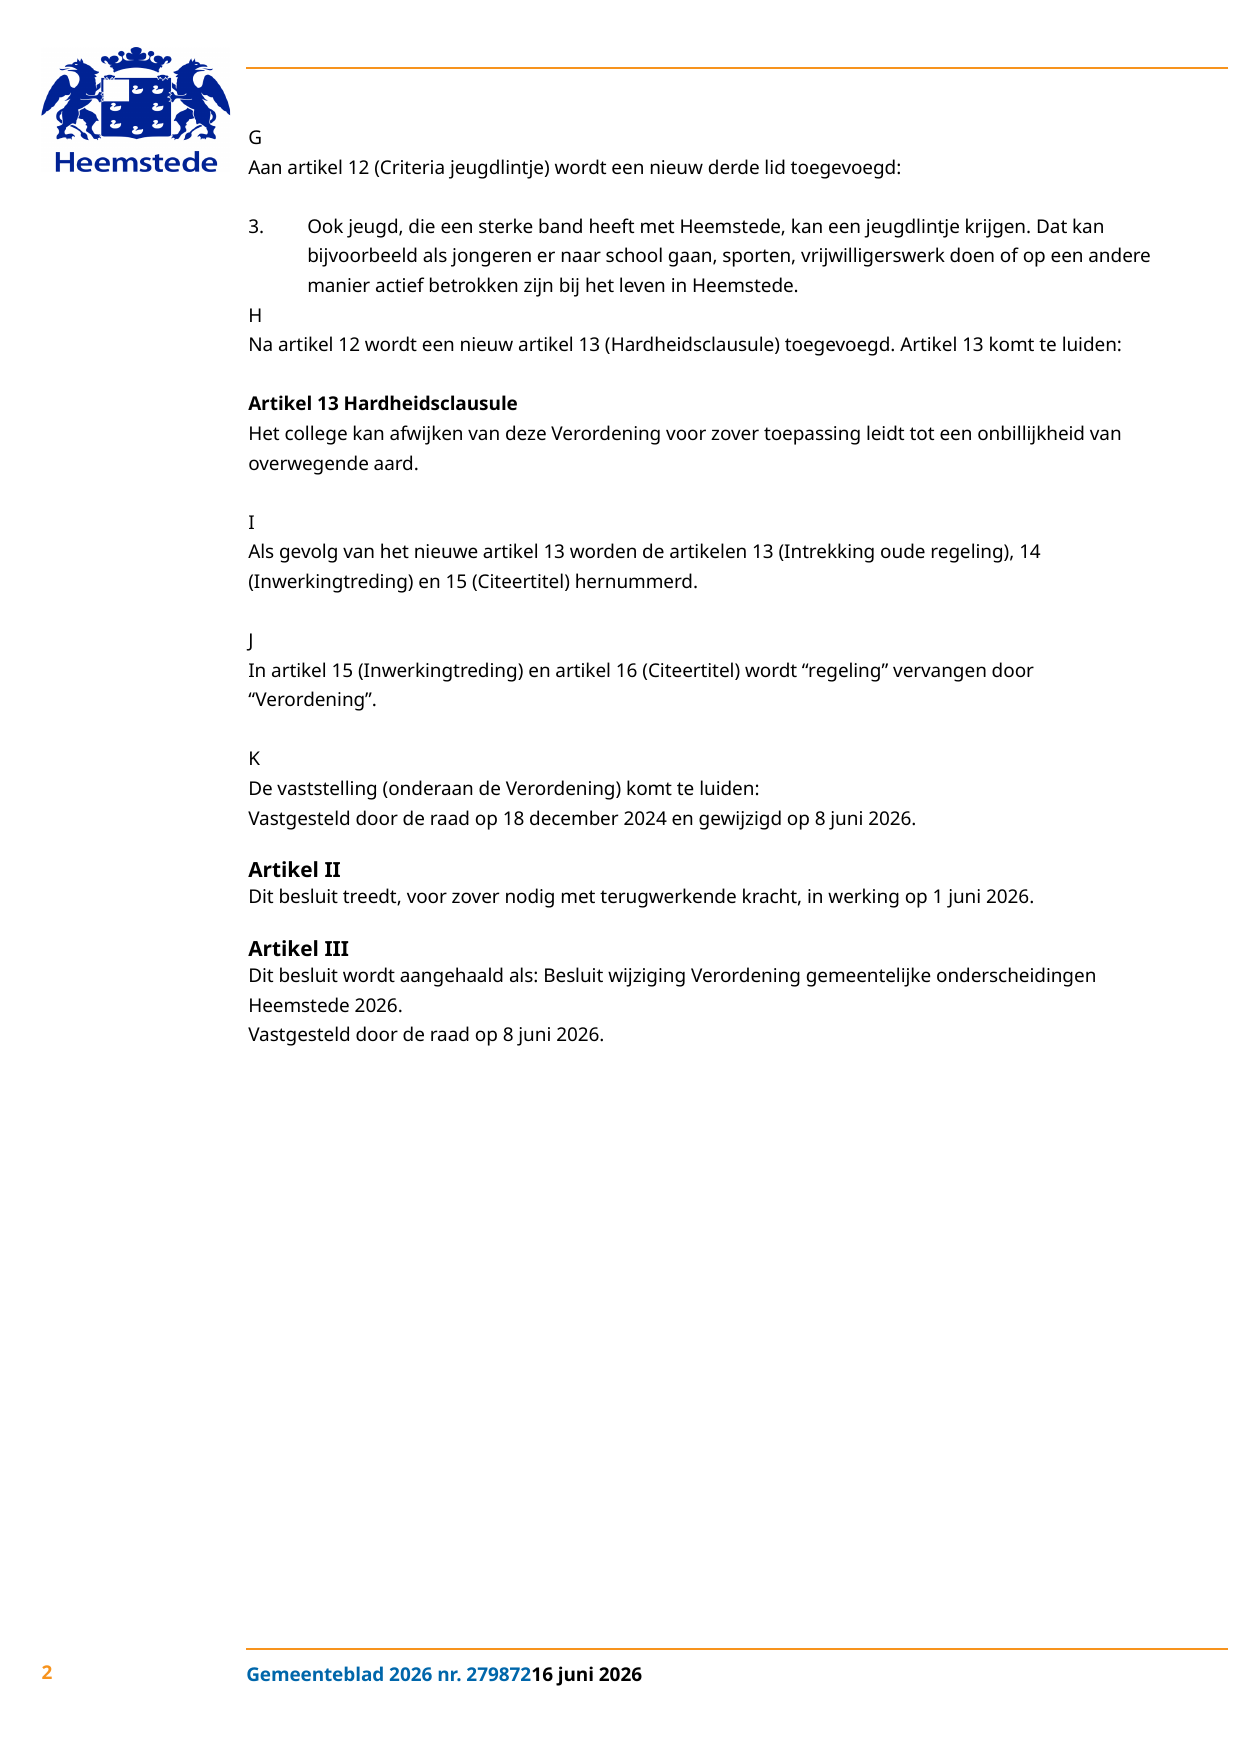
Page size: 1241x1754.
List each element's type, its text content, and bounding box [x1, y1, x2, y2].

text Na artikel 12 wordt een nieuw artikel 13 (Hardheidsclausule) toegevoegd. Artikel 13 komt te luiden: [248, 331, 1152, 357]
text Vastgesteld door de raad op 8 juni 2026. [248, 1022, 1152, 1047]
list Ook jeugd, die een sterke band heeft met Heemstede, kan een jeugdlintje krijgen. Dat kan bijvoorbeeld als jongeren er naar school gaan, sporten, vrijwilligerswerk doen of op een andere manier actief betrokken zijn bij het leven in Heemstede. [248, 213, 1152, 298]
text J [248, 627, 1152, 653]
text De vaststelling (onderaan de Verordening) komt te luiden: [248, 775, 1152, 801]
text Het college kan afwijken van deze Verordening voor zover toepassing leidt tot een onbillijkheid van overwegende aard. [248, 420, 1152, 476]
picture [41, 47, 231, 172]
text Artikel 13 Hardheidsclausule [248, 391, 1152, 416]
text Aan artikel 12 (Criteria jeugdlintje) wordt een nieuw derde lid toegevoegd: [248, 154, 1152, 180]
text H [248, 302, 1152, 328]
text Dit besluit treedt, voor zover nodig met terugwerkende kracht, in werking op 1 juni 2026. [248, 884, 1152, 909]
text Artikel II [248, 855, 1152, 884]
text K [248, 746, 1152, 771]
text G [248, 124, 1152, 150]
text Dit besluit wordt aangehaald als: Besluit wijziging Verordening gemeentelijke onderscheidingen Heemstede 2026. [248, 962, 1152, 1018]
text I [248, 509, 1152, 535]
text Als gevolg van het nieuwe artikel 13 worden de artikelen 13 (Intrekking oude regeling), 14 (Inwerkingtreding) en 15 (Citeertitel) hernummerd. [248, 538, 1152, 594]
text Artikel III [248, 934, 1152, 962]
text In artikel 15 (Inwerkingtreding) en artikel 16 (Citeertitel) wordt “regeling” vervangen door “Verordening”. [248, 657, 1152, 712]
text Vastgesteld door de raad op 18 december 2024 en gewijzigd op 8 juni 2026. [248, 805, 1152, 831]
